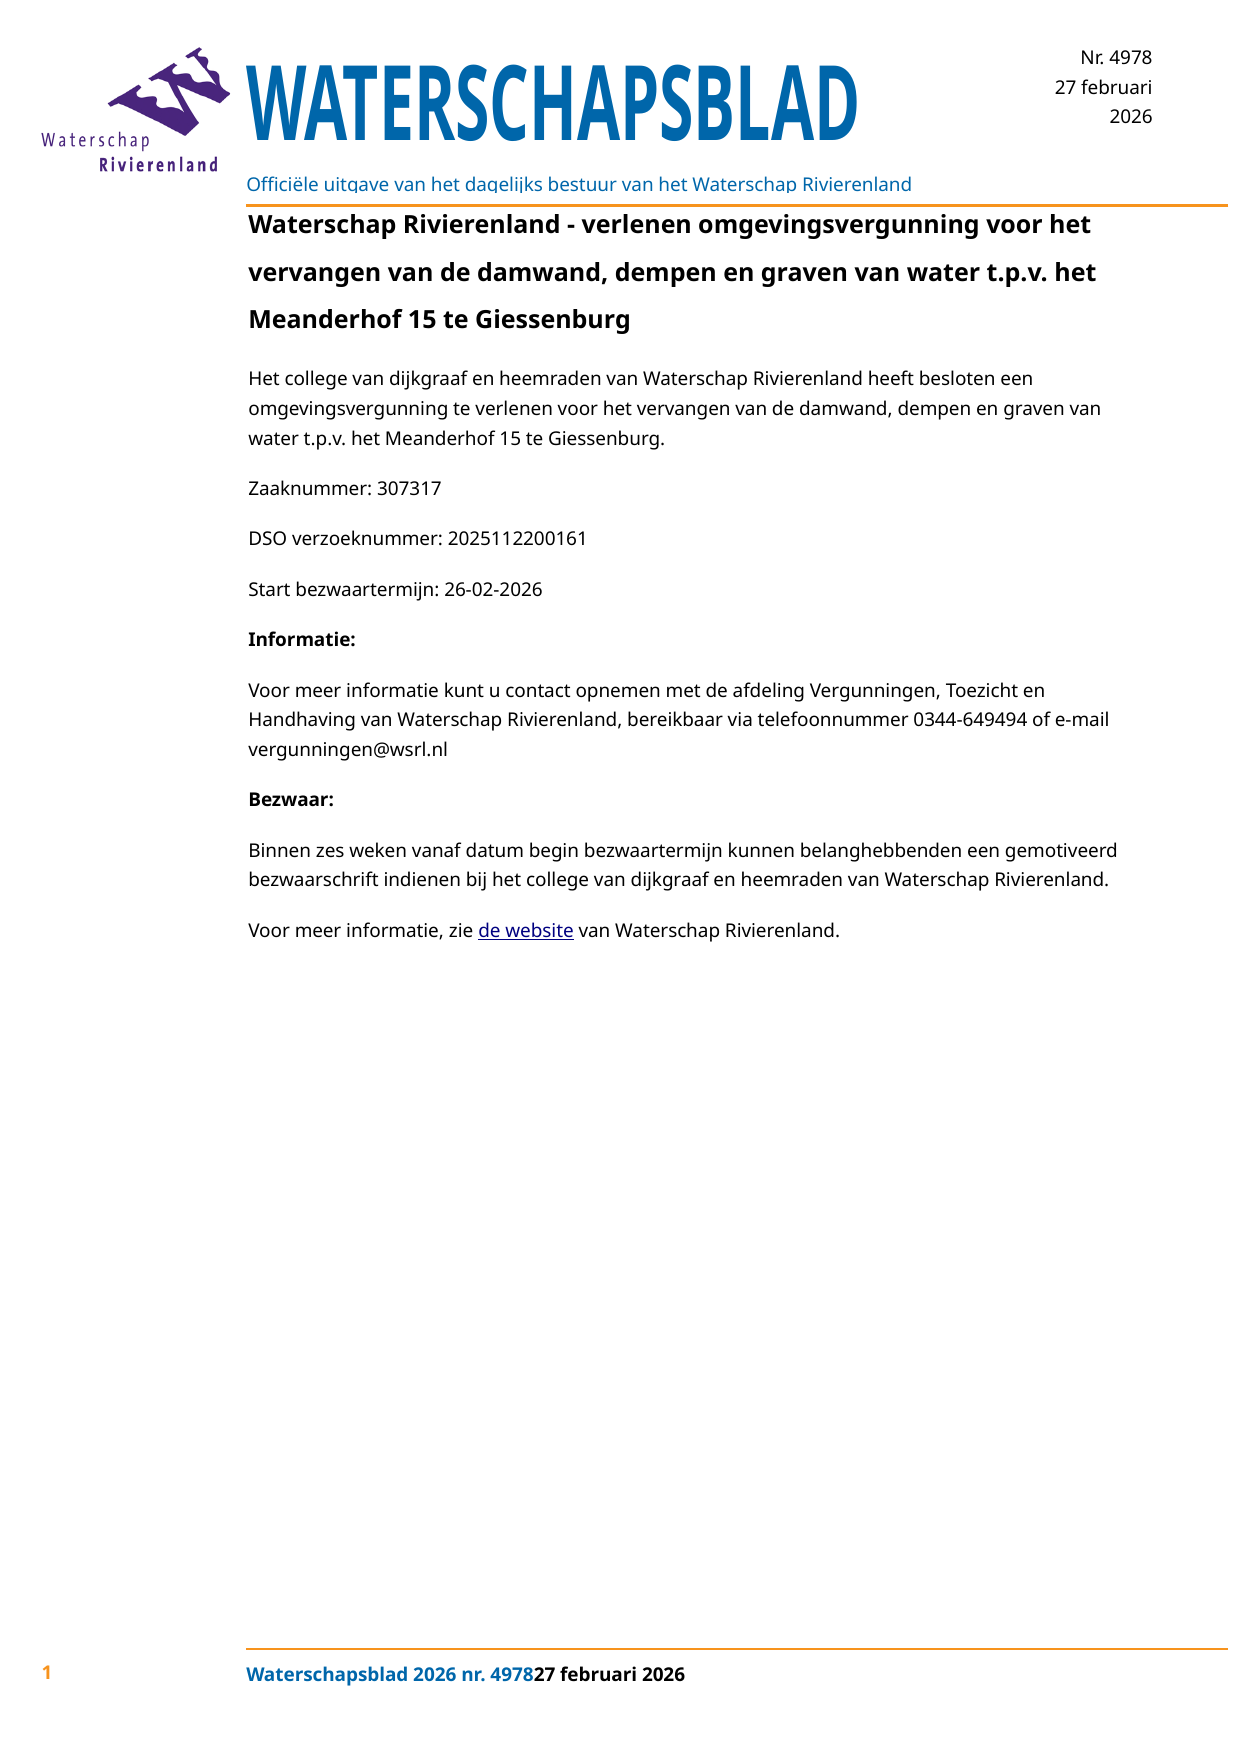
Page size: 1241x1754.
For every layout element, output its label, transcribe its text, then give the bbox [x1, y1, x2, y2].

picture [41, 47, 231, 172]
text Het college van dijkgraaf en heemraden van Waterschap Rivierenland heeft besloten een omgevingsvergunning te verlenen voor het vervangen van de damwand, dempen en graven van water t.p.v. het Meanderhof 15 te Giessenburg. [248, 366, 1152, 450]
text DSO verzoeknummer: 2025112200161 [248, 526, 1152, 551]
text Voor meer informatie kunt u contact opnemen met de afdeling Vergunningen, Toezicht en Handhaving van Waterschap Rivierenland, bereikbaar via telefoonnummer 0344-649494 of e-mail vergunningen@wsrl.nl [248, 677, 1152, 762]
text Zaaknummer: 307317 [248, 475, 1152, 501]
text Bezwaar: [248, 786, 1152, 812]
text Binnen zes weken vanaf datum begin bezwaartermijn kunnen belanghebbenden een gemotiveerd bezwaarschrift indienen bij het college van dijkgraaf en heemraden van Waterschap Rivierenland. [248, 837, 1152, 892]
text Start bezwaartermijn: 26-02-2026 [248, 576, 1152, 602]
text Informatie: [248, 626, 1152, 652]
text Waterschap Rivierenland - verlenen omgevingsvergunning voor het vervangen van de damwand, dempen en graven van water t.p.v. het Meanderhof 15 te Giessenburg [248, 207, 1152, 336]
text Voor meer informatie, zie de website van Waterschap Rivierenland. [248, 917, 1152, 942]
